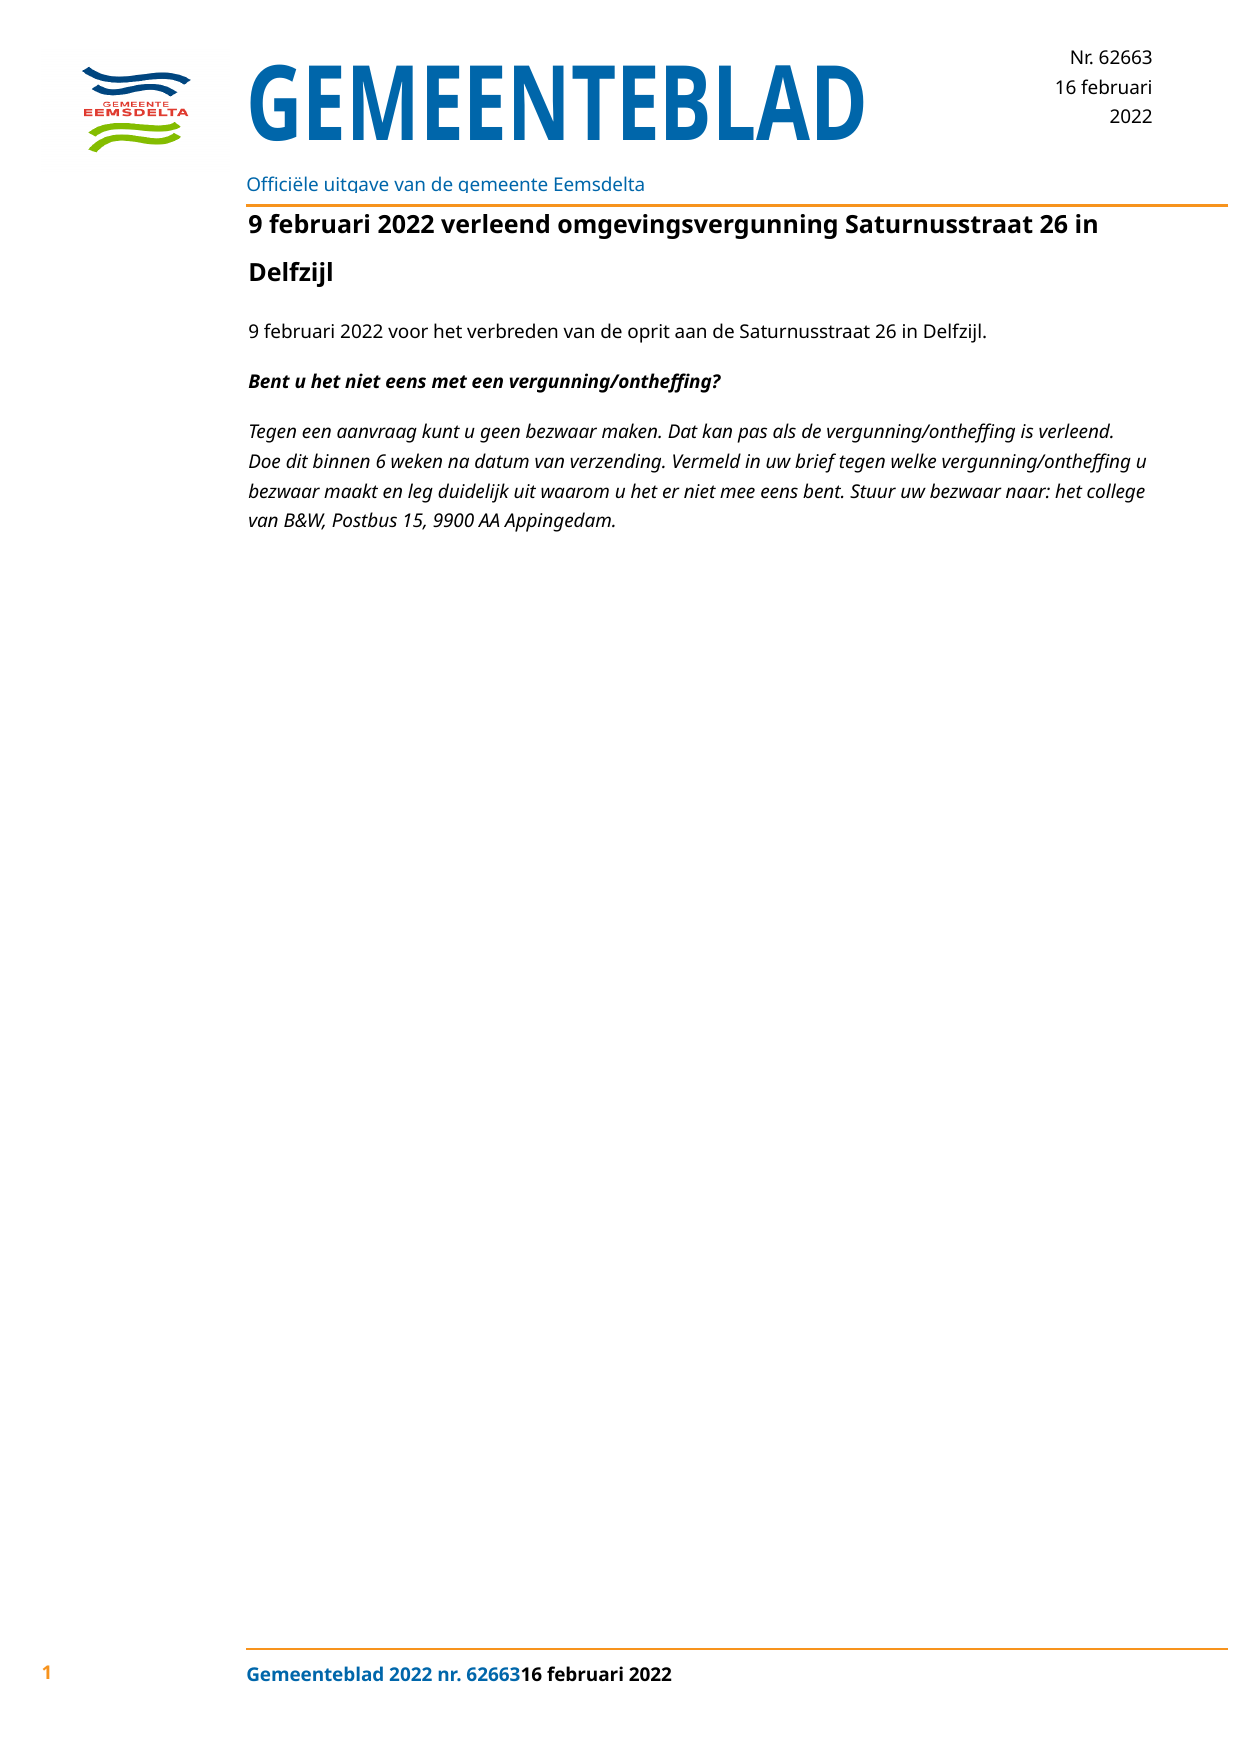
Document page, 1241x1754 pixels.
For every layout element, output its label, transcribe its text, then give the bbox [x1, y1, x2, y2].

text Bent u het niet eens met een vergunning/ontheffing? [248, 368, 1152, 394]
text Tegen een aanvraag kunt u geen bezwaar maken. Dat kan pas als de vergunning/ontheffing is verleend. Doe dit binnen 6 weken na datum van verzending. Vermeld in uw brief tegen welke vergunning/ontheffing u bezwaar maakt en leg duidelijk uit waarom u het er niet mee eens bent. Stuur uw bezwaar naar: het college van B&W, Postbus 15, 9900 AA Appingedam. [248, 419, 1152, 533]
text 9 februari 2022 voor het verbreden van de oprit aan de Saturnusstraat 26 in Delfzijl. [248, 318, 1152, 344]
picture [41, 47, 231, 172]
text 9 februari 2022 verleend omgevingsvergunning Saturnusstraat 26 in Delfzijl [248, 207, 1152, 288]
